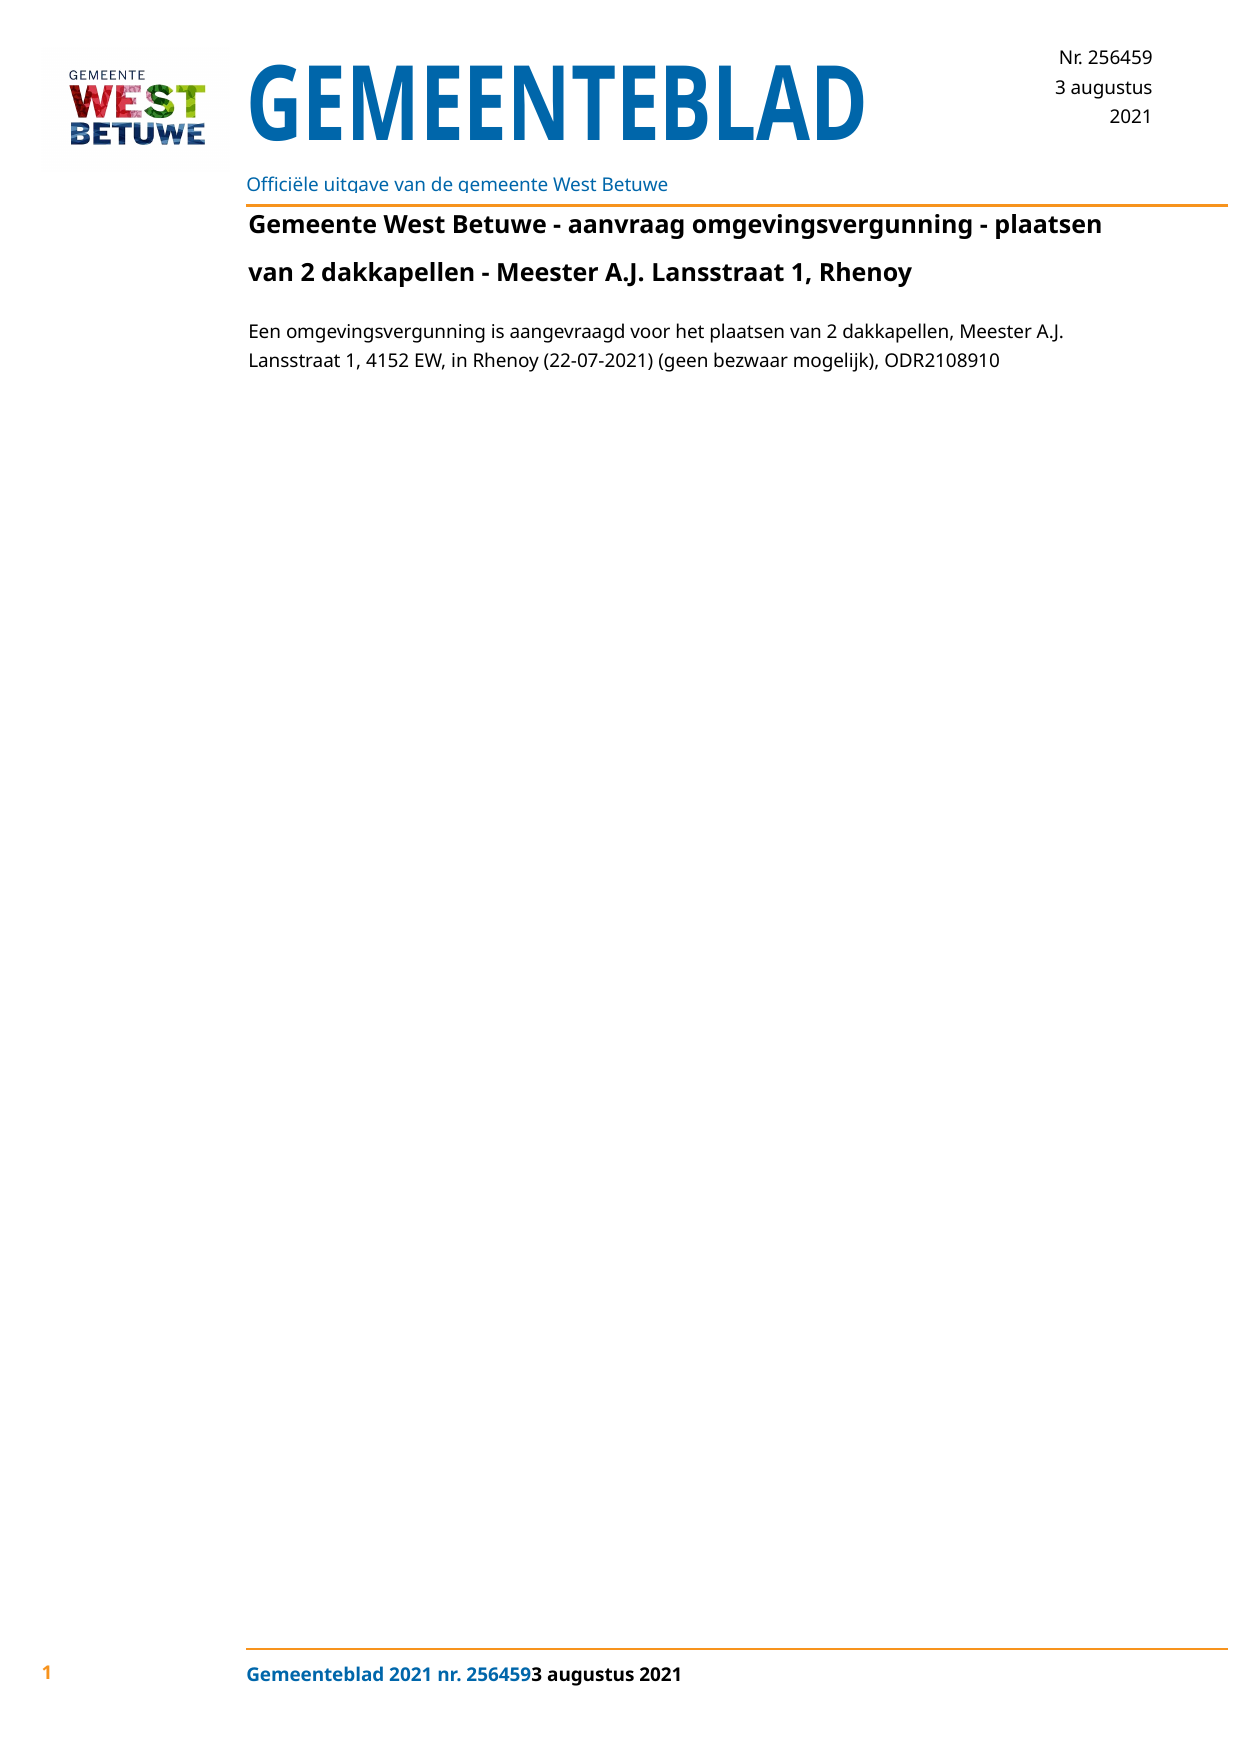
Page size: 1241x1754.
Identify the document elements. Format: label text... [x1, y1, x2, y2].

picture [41, 47, 231, 172]
text Een omgevingsvergunning is aangevraagd voor het plaatsen van 2 dakkapellen, Meester A.J. Lansstraat 1, 4152 EW, in Rhenoy (22-07-2021) (geen bezwaar mogelijk), ODR2108910 [248, 318, 1152, 373]
text Gemeente West Betuwe - aanvraag omgevingsvergunning - plaatsen van 2 dakkapellen - Meester A.J. Lansstraat 1, Rhenoy [248, 207, 1152, 288]
